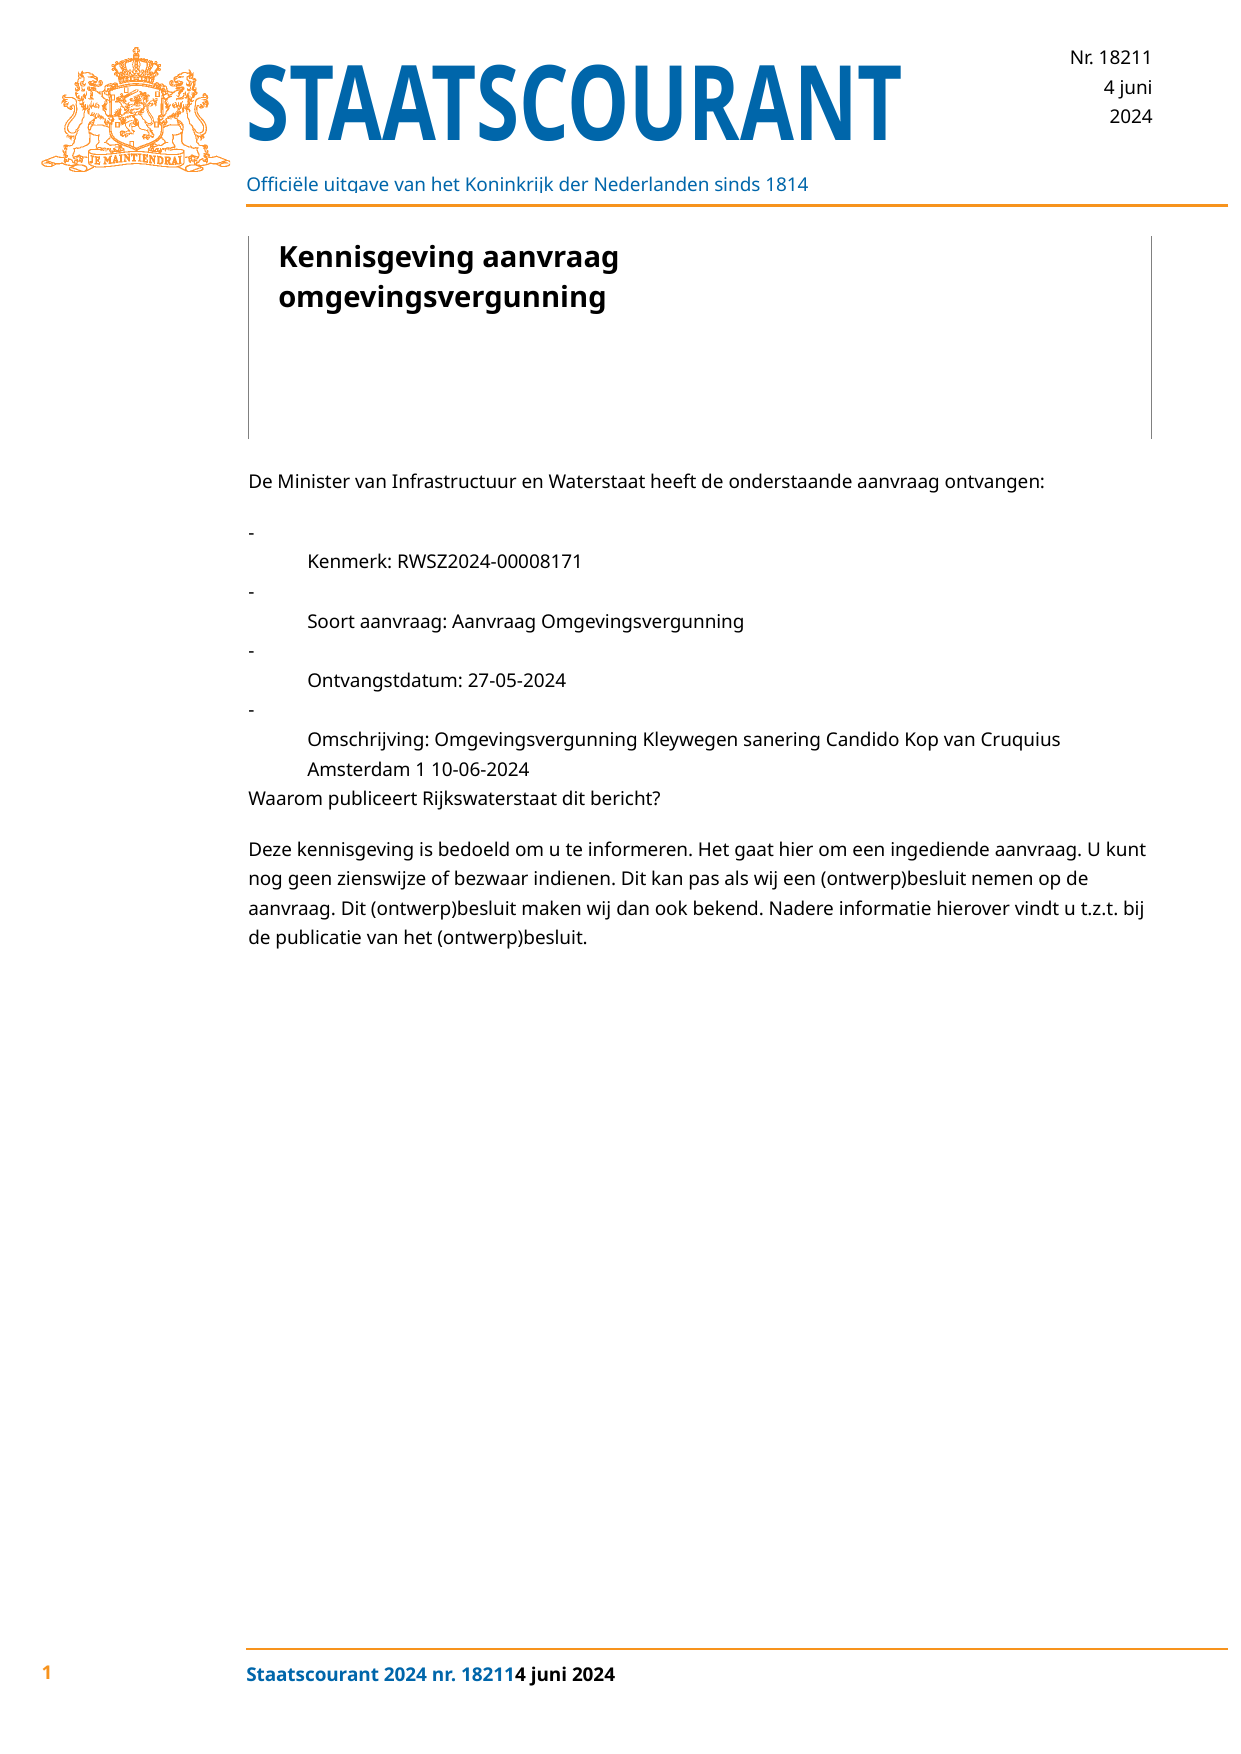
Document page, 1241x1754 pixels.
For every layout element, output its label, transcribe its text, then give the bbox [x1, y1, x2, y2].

table_header Kennisgeving aanvraag omgevingsvergunning [249, 236, 850, 439]
table_header [850, 414, 1151, 439]
list Soort aanvraag: Aanvraag Omgevingsvergunning [248, 608, 1152, 633]
picture [912, 236, 1090, 414]
text De Minister van Infrastructuur en Waterstaat heeft de onderstaande aanvraag ontvangen: [248, 469, 1152, 494]
text Deze kennisgeving is bedoeld om u te informeren. Het gaat hier om een ingediende aanvraag. U kunt nog geen zienswijze of bezwaar indienen. Dit kan pas als wij een (ontwerp)besluit nemen op de aanvraag. Dit (ontwerp)besluit maken wij dan ook bekend. Nadere informatie hierover vindt u t.z.t. bij de publicatie van het (ontwerp)besluit. [248, 836, 1152, 950]
table_header [850, 236, 912, 413]
list Omschrijving: Omgevingsvergunning Kleywegen sanering Candido Kop van Cruquius Amsterdam 1 10-06-2024 [248, 726, 1152, 781]
list Kenmerk: RWSZ2024-00008171 [248, 549, 1152, 574]
list Ontvangstdatum: 27-05-2024 [248, 667, 1152, 693]
text Waarom publiceert Rijkswaterstaat dit bericht? [248, 785, 1152, 811]
table_header [1090, 236, 1151, 413]
picture [41, 47, 231, 172]
